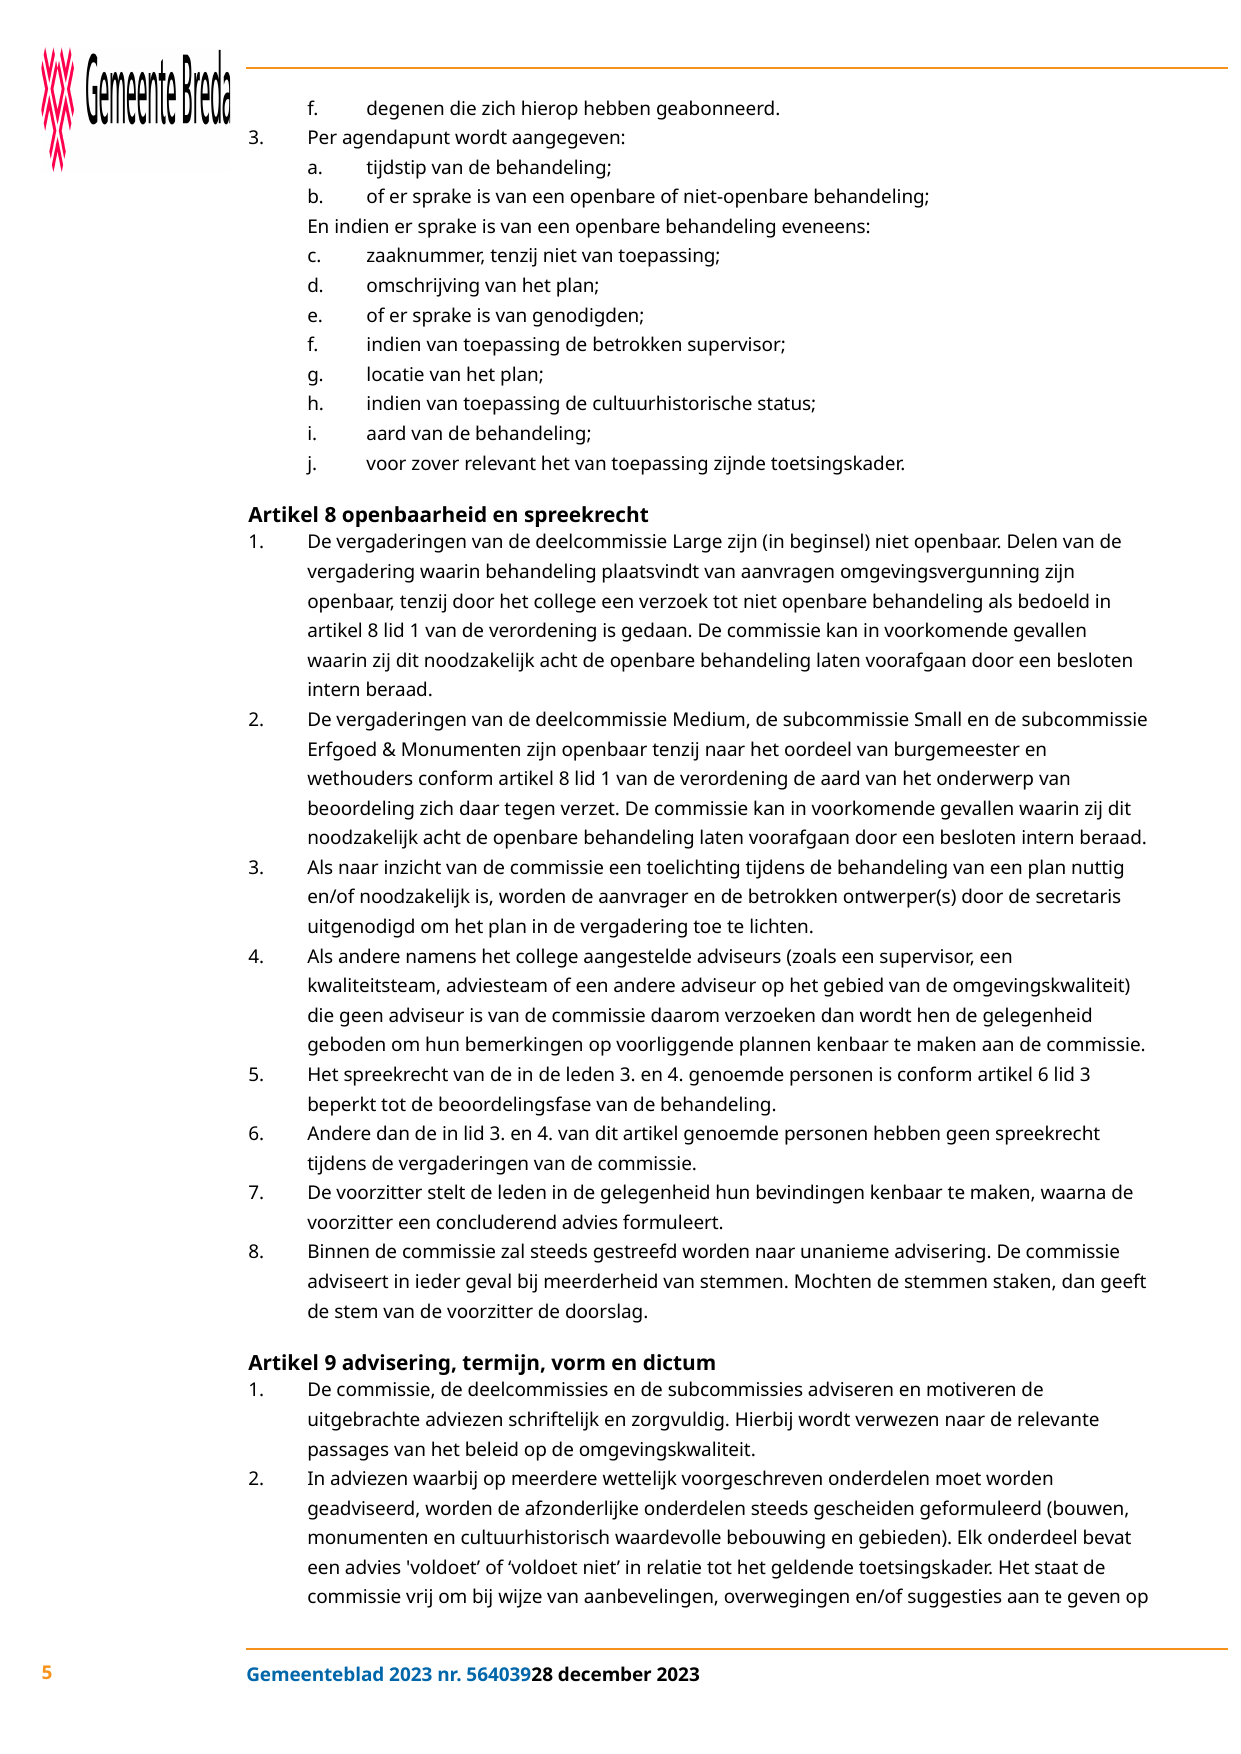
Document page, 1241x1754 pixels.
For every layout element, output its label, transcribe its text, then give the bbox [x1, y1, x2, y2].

list Als naar inzicht van de commissie een toelichting tijdens de behandeling van een plan nuttig en/of noodzakelijk is, worden de aanvrager en de betrokken ontwerper(s) door de secretaris uitgenodigd om het plan in de vergadering toe te lichten. [248, 854, 1152, 939]
list of er sprake is van een openbare of niet-openbare behandeling; [307, 183, 1152, 209]
list tijdstip van de behandeling; [307, 154, 1152, 180]
list locatie van het plan; [307, 361, 1152, 387]
list aard van de behandeling; [307, 420, 1152, 446]
list Per agendapunt wordt aangegeven: [248, 124, 1152, 150]
list omschrijving van het plan; [307, 272, 1152, 298]
list of er sprake is van genodigden; [307, 302, 1152, 328]
list Het spreekrecht van de in de leden 3. en 4. genoemde personen is conform artikel 6 lid 3 beperkt tot de beoordelingsfase van de behandeling. [248, 1061, 1152, 1116]
list De voorzitter stelt de leden in de gelegenheid hun bevindingen kenbaar te maken, waarna de voorzitter een concluderend advies formuleert. [248, 1179, 1152, 1235]
list De vergaderingen van de deelcommissie Large zijn (in beginsel) niet openbaar. Delen van de vergadering waarin behandeling plaatsvindt van aanvragen omgevingsvergunning zijn openbaar, tenzij door het college een verzoek tot niet openbare behandeling als bedoeld in artikel 8 lid 1 van de verordening is gedaan. De commissie kan in voorkomende gevallen waarin zij dit noodzakelijk acht de openbare behandeling laten voorafgaan door een besloten intern beraad. [248, 529, 1152, 702]
list In adviezen waarbij op meerdere wettelijk voorgeschreven onderdelen moet worden geadviseerd, worden de afzonderlijke onderdelen steeds gescheiden geformuleerd (bouwen, monumenten en cultuurhistorisch waardevolle bebouwing en gebieden). Elk onderdeel bevat een advies 'voldoet’ of ‘voldoet niet’ in relatie tot het geldende toetsingskader. Het staat de commissie vrij om bij wijze van aanbevelingen, overwegingen en/of suggesties aan te geven op [248, 1465, 1152, 1609]
text Artikel 8 openbaarheid en spreekrecht [248, 500, 1152, 529]
list Andere dan de in lid 3. en 4. van dit artikel genoemde personen hebben geen spreekrecht tijdens de vergaderingen van de commissie. [248, 1120, 1152, 1176]
list Als andere namens het college aangestelde adviseurs (zoals een supervisor, een kwaliteitsteam, adviesteam of een andere adviseur op het gebied van de omgevingskwaliteit) die geen adviseur is van de commissie daarom verzoeken dan wordt hen de gelegenheid geboden om hun bemerkingen op voorliggende plannen kenbaar te maken aan de commissie. [248, 943, 1152, 1057]
list voor zover relevant het van toepassing zijnde toetsingskader. [307, 450, 1152, 476]
list En indien er sprake is van een openbare behandeling eveneens: [248, 213, 1152, 239]
list De commissie, de deelcommissies en de subcommissies adviseren en motiveren de uitgebrachte adviezen schriftelijk en zorgvuldig. Hierbij wordt verwezen naar de relevante passages van het beleid op de omgevingskwaliteit. [248, 1377, 1152, 1462]
list indien van toepassing de cultuurhistorische status; [307, 391, 1152, 416]
list De vergaderingen van de deelcommissie Medium, de subcommissie Small en de subcommissie Erfgoed & Monumenten zijn openbaar tenzij naar het oordeel van burgemeester en wethouders conform artikel 8 lid 1 van de verordening de aard van het onderwerp van beoordeling zich daar tegen verzet. De commissie kan in voorkomende gevallen waarin zij dit noodzakelijk acht de openbare behandeling laten voorafgaan door een besloten intern beraad. [248, 706, 1152, 850]
text Artikel 9 advisering, termijn, vorm en dictum [248, 1348, 1152, 1377]
picture [41, 47, 231, 172]
list Binnen de commissie zal steeds gestreefd worden naar unanieme advisering. De commissie adviseert in ieder geval bij meerderheid van stemmen. Mochten de stemmen staken, dan geeft de stem van de voorzitter de doorslag. [248, 1239, 1152, 1323]
list indien van toepassing de betrokken supervisor; [307, 331, 1152, 357]
list degenen die zich hierop hebben geabonneerd. [307, 95, 1152, 121]
list zaaknummer, tenzij niet van toepassing; [307, 243, 1152, 268]
